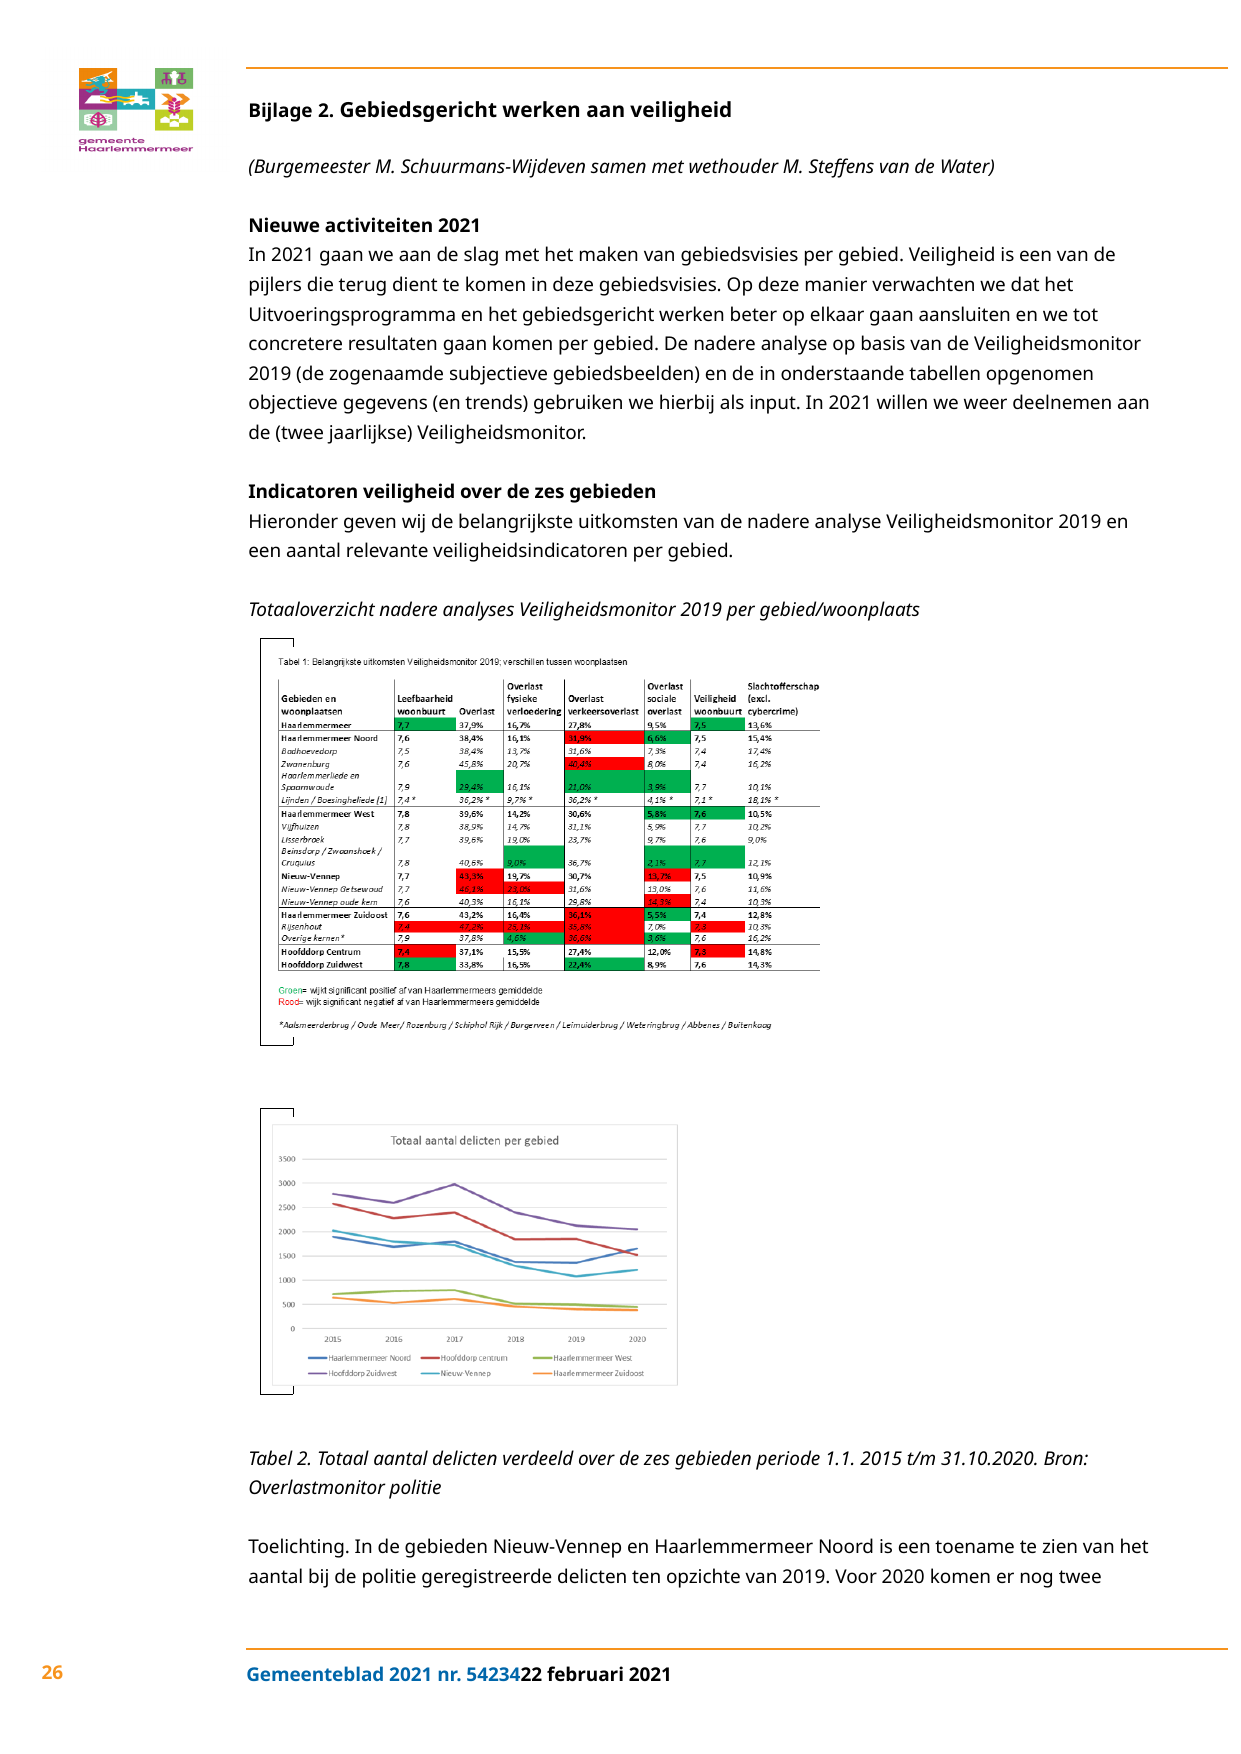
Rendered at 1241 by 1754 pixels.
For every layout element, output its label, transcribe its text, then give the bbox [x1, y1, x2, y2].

text Toelichting. In de gebieden Nieuw-Vennep en Haarlemmermeer Noord is een toename te zien van het aantal bij de politie geregistreerde delicten ten opzichte van 2019. Voor 2020 komen er nog twee [248, 1534, 1152, 1589]
text (Burgemeester M. Schuurmans-Wijdeven samen met wethouder M. Steffens van de Water) [248, 153, 1152, 179]
picture [268, 647, 860, 1037]
text Tabel 2. Totaal aantal delicten verdeeld over de zes gebieden periode 1.1. 2015 t/m 31.10.2020. Bron: Overlastmonitor politie [248, 1445, 1152, 1500]
text Indicatoren veiligheid over de zes gebieden [248, 478, 1152, 504]
text Nieuwe activiteiten 2021 [248, 212, 1152, 238]
picture [41, 47, 231, 172]
picture [268, 1117, 683, 1386]
text Hieronder geven wij de belangrijkste uitkomsten van de nadere analyse Veiligheidsmonitor 2019 en een aantal relevante veiligheidsindicatoren per gebied. [248, 508, 1152, 563]
text In 2021 gaan we aan de slag met het maken van gebiedsvisies per gebied. Veiligheid is een van de pijlers die terug dient te komen in deze gebiedsvisies. Op deze manier verwachten we dat het Uitvoeringsprogramma en het gebiedsgericht werken beter op elkaar gaan aansluiten en we tot concretere resultaten gaan komen per gebied. De nadere analyse op basis van de Veiligheidsmonitor 2019 (de zogenaamde subjectieve gebiedsbeelden) en de in onderstaande tabellen opgenomen objectieve gegevens (en trends) gebruiken we hierbij als input. In 2021 willen we weer deelnemen aan de (twee jaarlijkse) Veiligheidsmonitor. [248, 242, 1152, 445]
text Bijlage 2. Gebiedsgericht werken aan veiligheid [248, 95, 1152, 123]
text Totaaloverzicht nadere analyses Veiligheidsmonitor 2019 per gebied/woonplaats [248, 597, 1152, 622]
